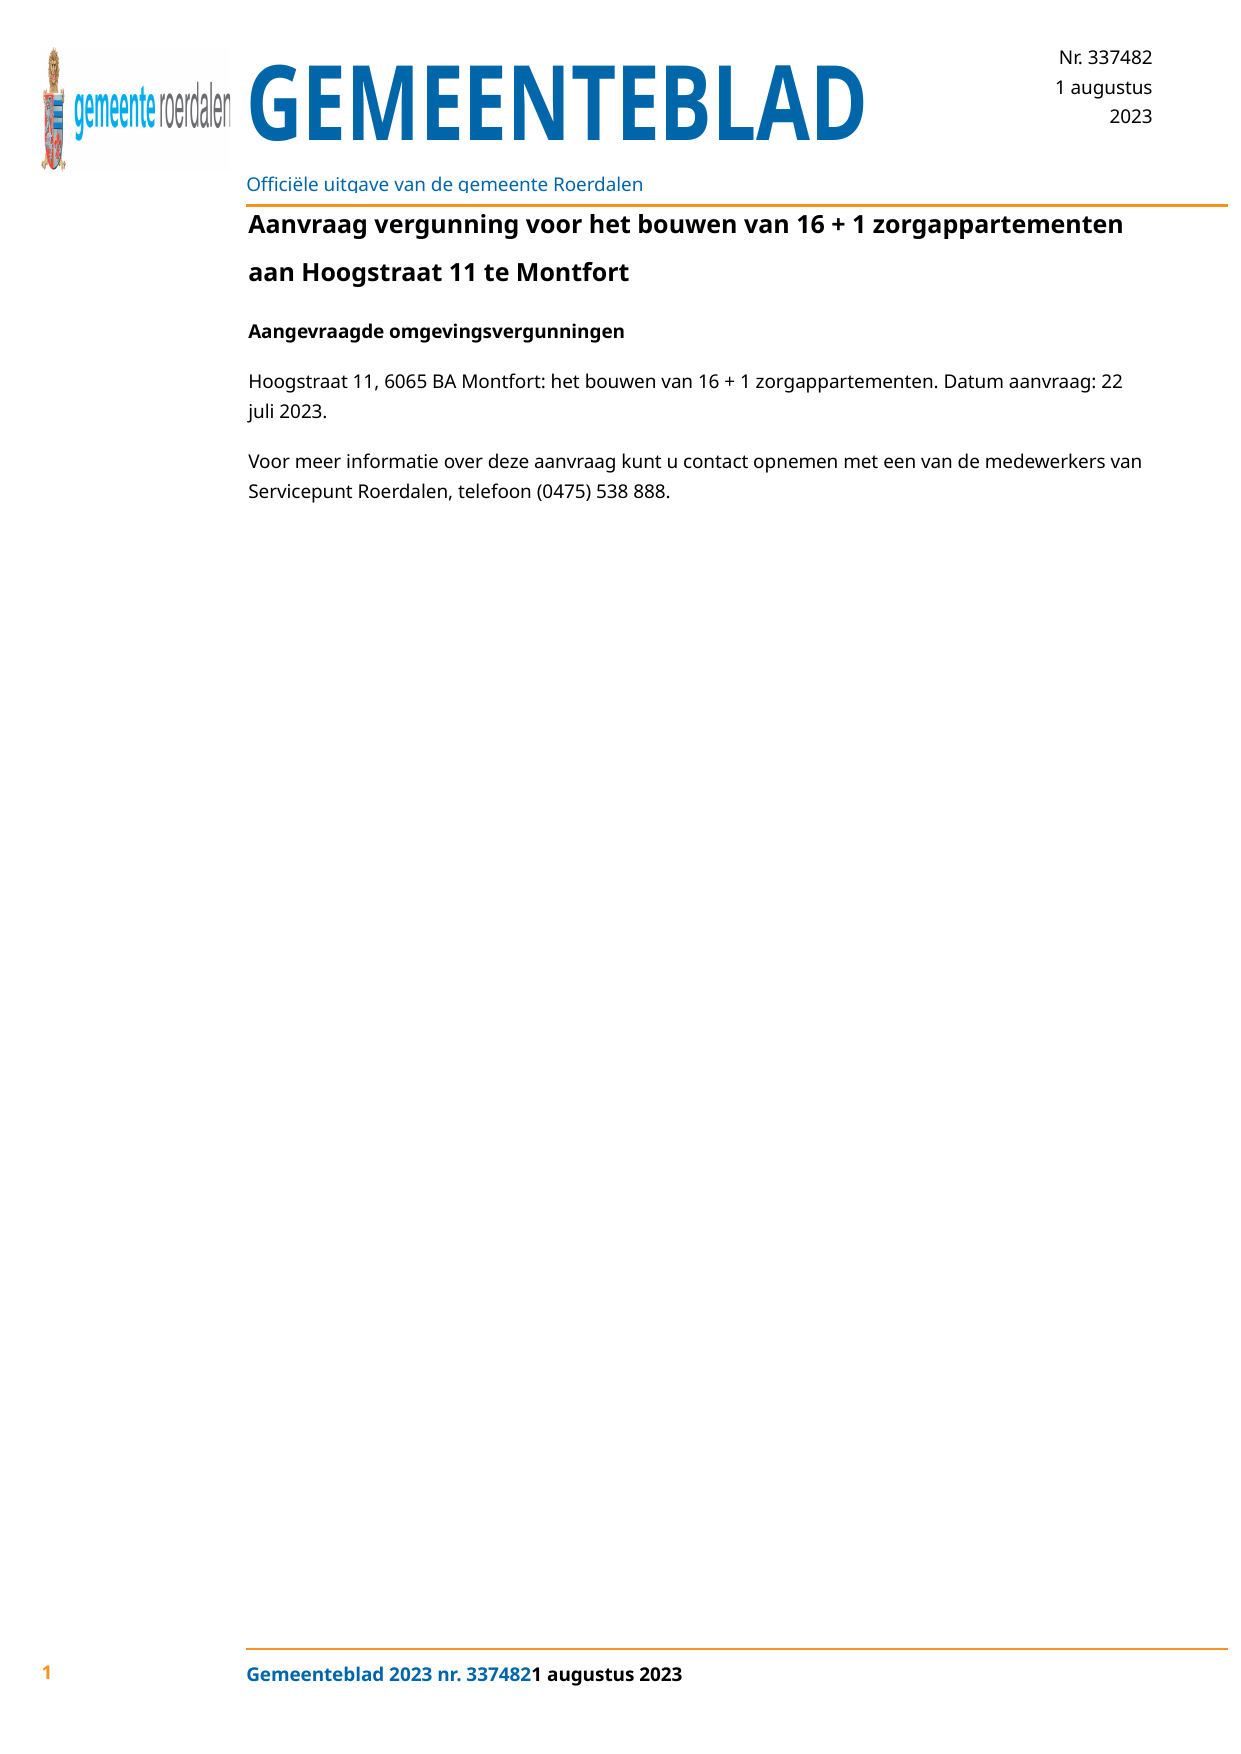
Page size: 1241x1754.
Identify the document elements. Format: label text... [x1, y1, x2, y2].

text Hoogstraat 11, 6065 BA Montfort: het bouwen van 16 + 1 zorgappartementen. Datum aanvraag: 22 juli 2023. [248, 368, 1152, 424]
text Aangevraagde omgevingsvergunningen [248, 318, 1152, 344]
text Voor meer informatie over deze aanvraag kunt u contact opnemen met een van de medewerkers van Servicepunt Roerdalen, telefoon (0475) 538 888. [248, 448, 1152, 504]
picture [41, 47, 231, 172]
text Aanvraag vergunning voor het bouwen van 16 + 1 zorgappartementen aan Hoogstraat 11 te Montfort [248, 207, 1152, 288]
